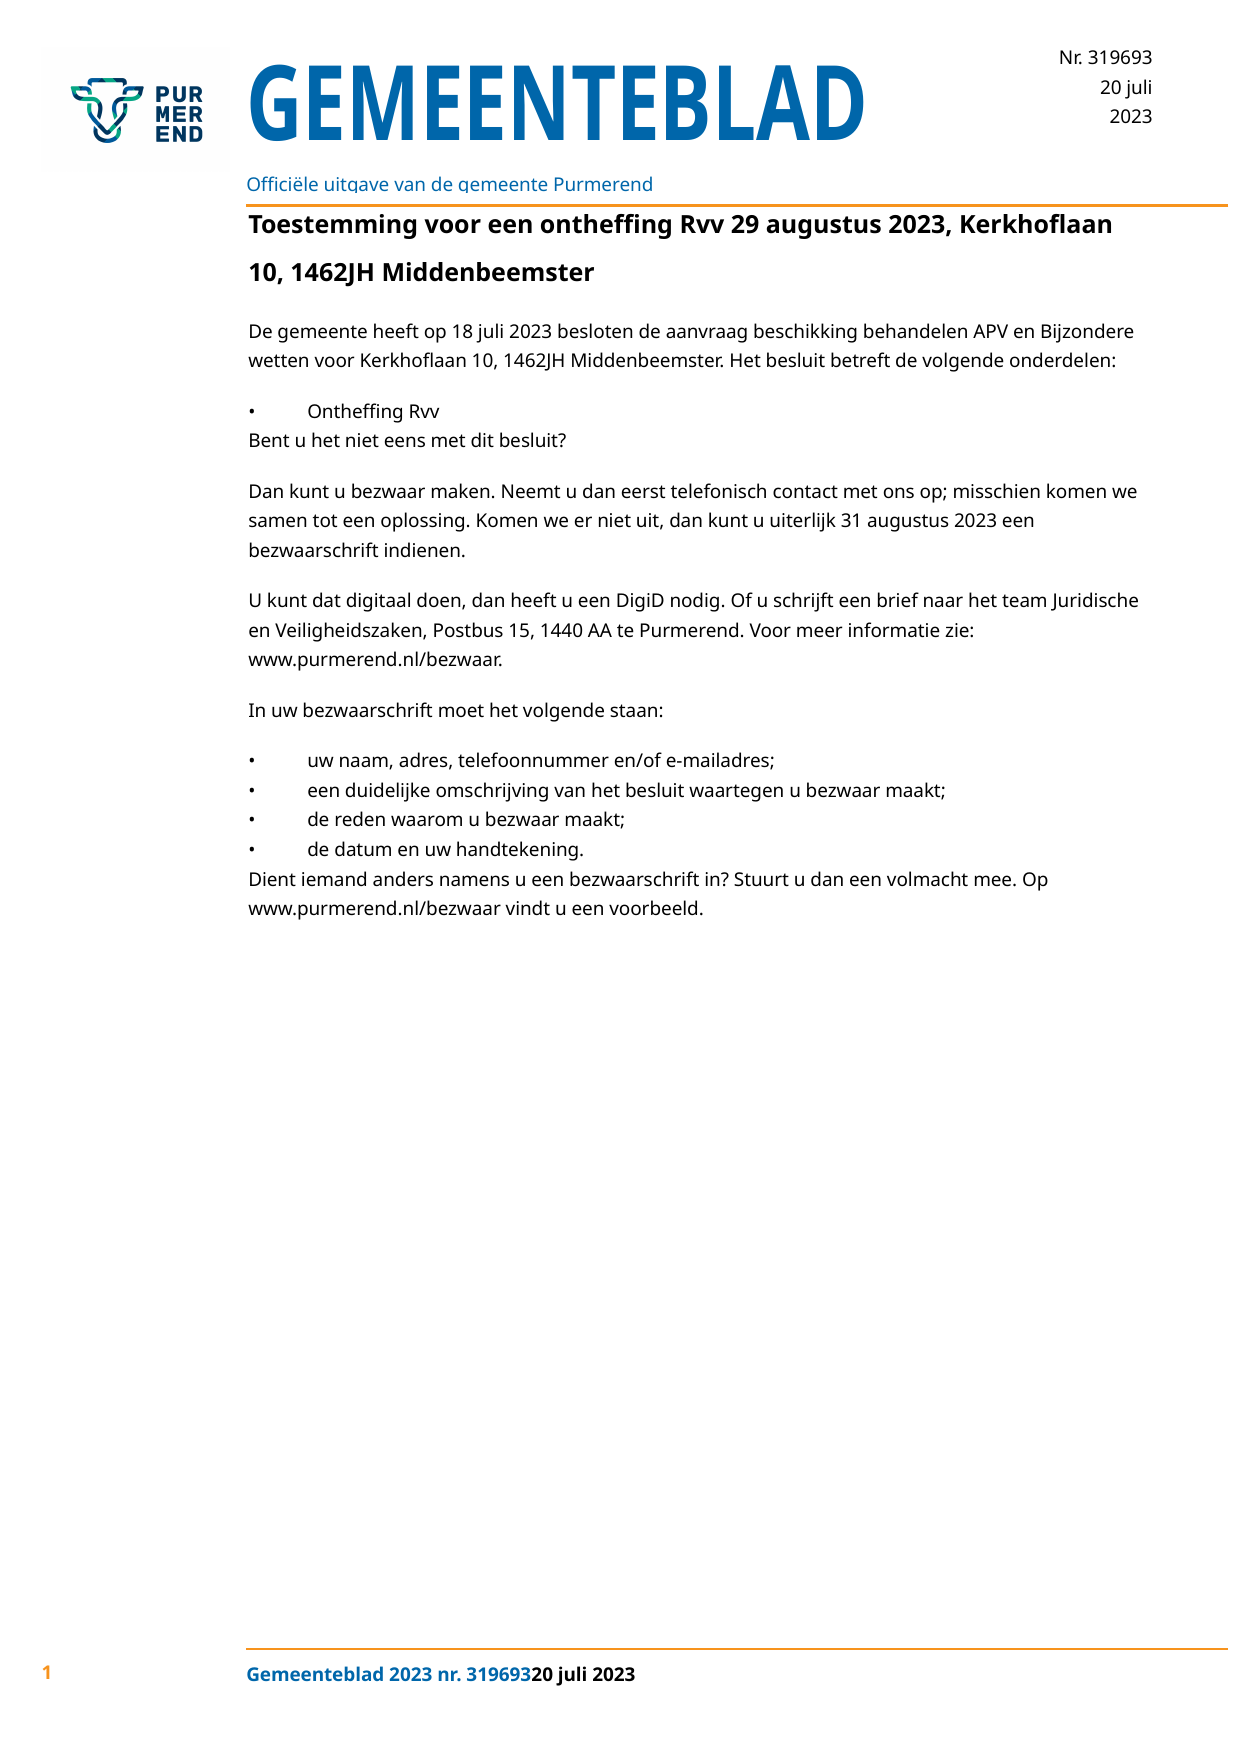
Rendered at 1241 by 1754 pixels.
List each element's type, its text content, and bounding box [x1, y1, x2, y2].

text U kunt dat digitaal doen, dan heeft u een DigiD nodig. Of u schrijft een brief naar het team Juridische en Veiligheidszaken, Postbus 15, 1440 AA te Purmerend. Voor meer informatie zie: www.purmerend.nl/bezwaar. [248, 587, 1152, 672]
list de reden waarom u bezwaar maakt; [248, 807, 1152, 832]
text Dient iemand anders namens u een bezwaarschrift in? Stuurt u dan een volmacht mee. Op www.purmerend.nl/bezwaar vindt u een voorbeeld. [248, 866, 1152, 921]
text De gemeente heeft op 18 juli 2023 besloten de aanvraag beschikking behandelen APV en Bijzondere wetten voor Kerkhoflaan 10, 1462JH Middenbeemster. Het besluit betreft de volgende onderdelen: [248, 318, 1152, 373]
list de datum en uw handtekening. [248, 836, 1152, 862]
text Bent u het niet eens met dit besluit? [248, 427, 1152, 453]
text In uw bezwaarschrift moet het volgende staan: [248, 697, 1152, 723]
list Ontheffing Rvv [248, 398, 1152, 424]
text Toestemming voor een ontheffing Rvv 29 augustus 2023, Kerkhoflaan 10, 1462JH Middenbeemster [248, 207, 1152, 288]
list uw naam, adres, telefoonnummer en/of e-mailadres; [248, 747, 1152, 773]
list een duidelijke omschrijving van het besluit waartegen u bezwaar maakt; [248, 777, 1152, 803]
picture [41, 47, 231, 172]
text Dan kunt u bezwaar maken. Neemt u dan eerst telefonisch contact met ons op; misschien komen we samen tot een oplossing. Komen we er niet uit, dan kunt u uiterlijk 31 augustus 2023 een bezwaarschrift indienen. [248, 478, 1152, 563]
